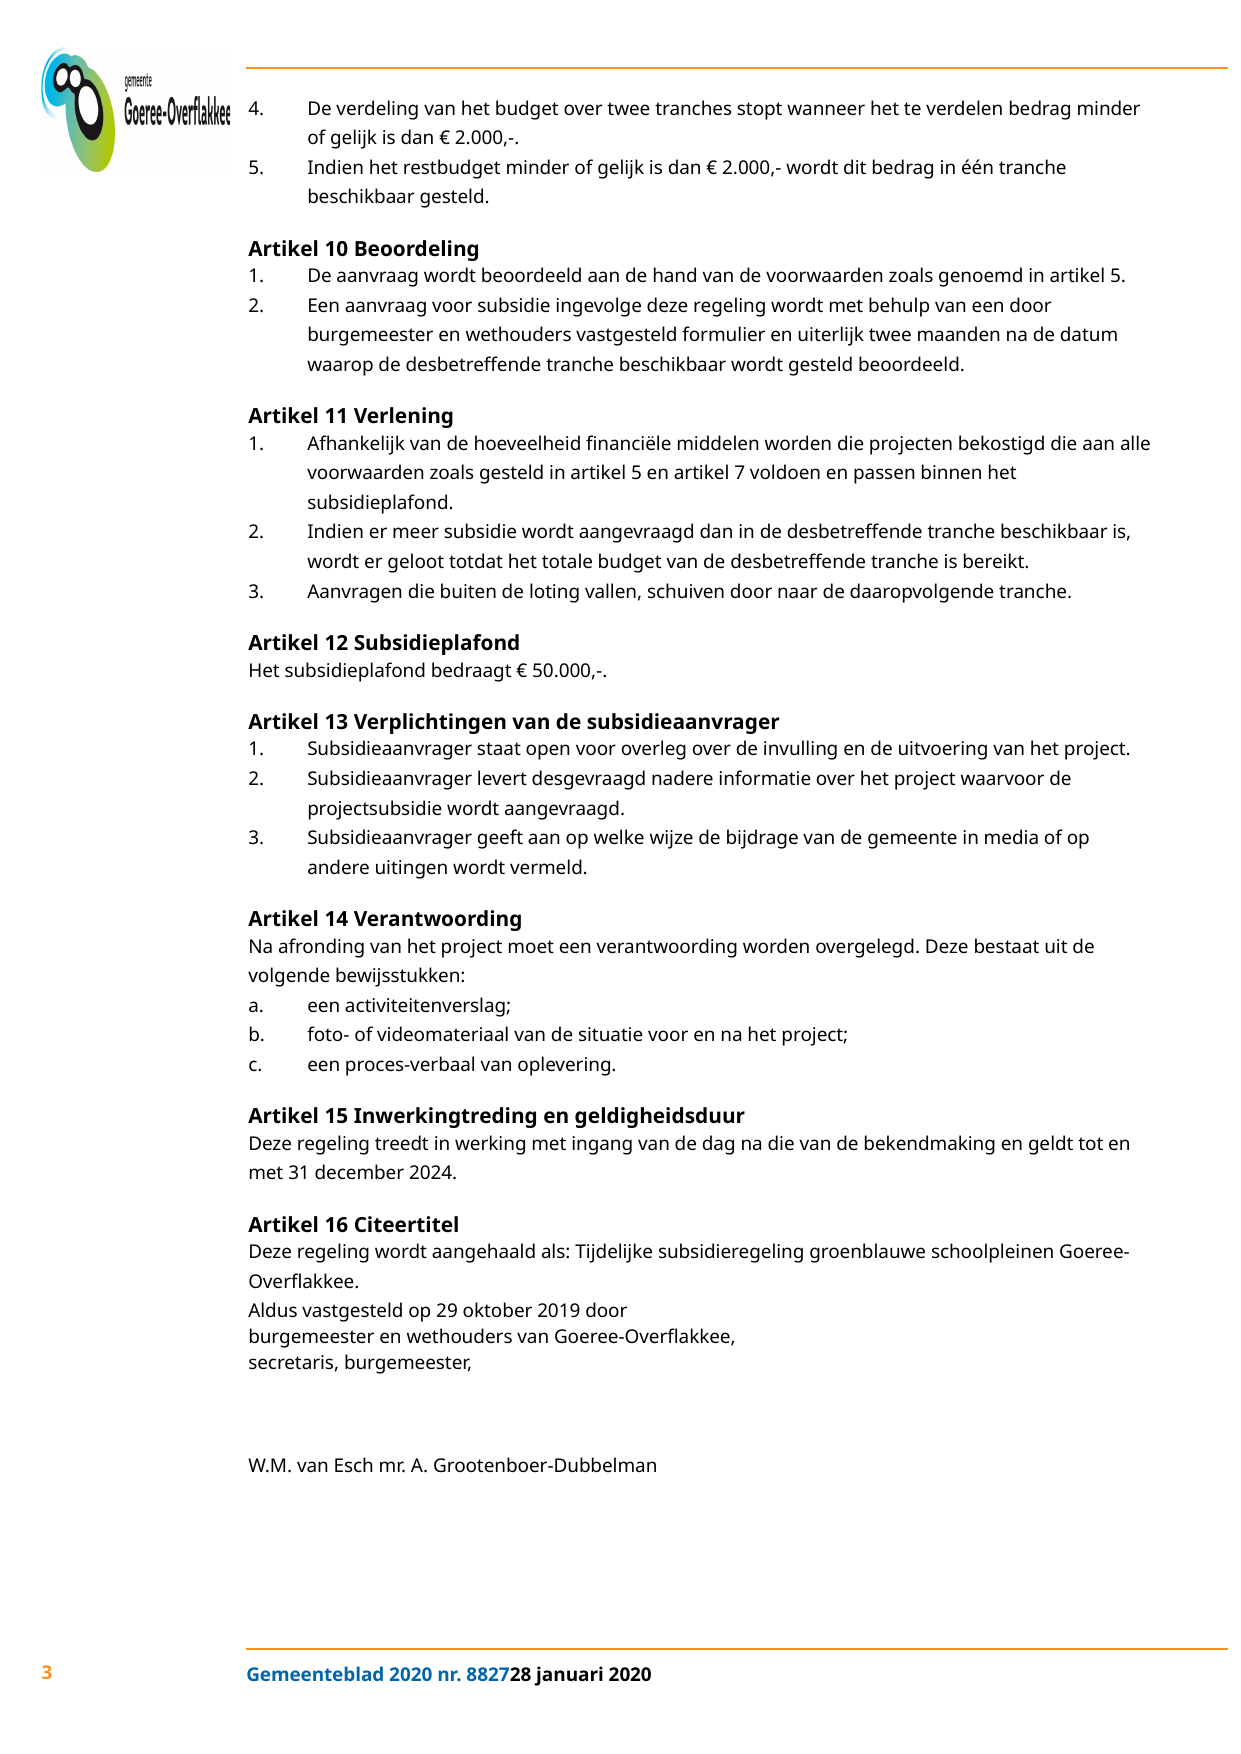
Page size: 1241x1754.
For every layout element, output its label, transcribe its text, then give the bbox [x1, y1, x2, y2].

text Het subsidieplafond bedraagt € 50.000,-. [248, 657, 1152, 682]
text Artikel 12 Subsidieplafond [248, 628, 1152, 657]
list Subsidieaanvrager geeft aan op welke wijze de bijdrage van de gemeente in media of op andere uitingen wordt vermeld. [248, 824, 1152, 880]
text burgemeester en wethouders van Goeree-Overflakkee, [248, 1323, 1152, 1349]
text Artikel 14 Verantwoording [248, 904, 1152, 933]
text Na afronding van het project moet een verantwoording worden overgelegd. Deze bestaat uit de volgende bewijsstukken: [248, 933, 1152, 988]
text Artikel 13 Verplichtingen van de subsidieaanvrager [248, 707, 1152, 736]
list foto- of videomateriaal van de situatie voor en na het project; [248, 1022, 1152, 1047]
list Indien er meer subsidie wordt aangevraagd dan in de desbetreffende tranche beschikbaar is, wordt er geloot totdat het totale budget van de desbetreffende tranche is bereikt. [248, 519, 1152, 574]
picture [41, 47, 231, 172]
list Subsidieaanvrager staat open voor overleg over de invulling en de uitvoering van het project. [248, 736, 1152, 761]
list De aanvraag wordt beoordeeld aan de hand van de voorwaarden zoals genoemd in artikel 5. [248, 262, 1152, 288]
text secretaris, burgemeester, [248, 1349, 1152, 1375]
list De verdeling van het budget over twee tranches stopt wanneer het te verdelen bedrag minder of gelijk is dan € 2.000,-. [248, 95, 1152, 150]
list een proces-verbaal van oplevering. [248, 1051, 1152, 1077]
text Artikel 11 Verlening [248, 402, 1152, 430]
list een activiteitenverslag; [248, 992, 1152, 1018]
list Subsidieaanvrager levert desgevraagd nadere informatie over het project waarvoor de projectsubsidie wordt aangevraagd. [248, 765, 1152, 821]
text Artikel 16 Citeertitel [248, 1210, 1152, 1238]
text Artikel 15 Inwerkingtreding en geldigheidsduur [248, 1102, 1152, 1130]
text Deze regeling treedt in werking met ingang van de dag na die van de bekendmaking en geldt tot en met 31 december 2024. [248, 1130, 1152, 1185]
list Een aanvraag voor subsidie ingevolge deze regeling wordt met behulp van een door burgemeester en wethouders vastgesteld formulier en uiterlijk twee maanden na de datum waarop de desbetreffende tranche beschikbaar wordt gesteld beoordeeld. [248, 292, 1152, 377]
list Afhankelijk van de hoeveelheid financiële middelen worden die projecten bekostigd die aan alle voorwaarden zoals gesteld in artikel 5 en artikel 7 voldoen en passen binnen het subsidieplafond. [248, 430, 1152, 515]
text Deze regeling wordt aangehaald als: Tijdelijke subsidieregeling groenblauwe schoolpleinen Goeree-Overflakkee. [248, 1238, 1152, 1294]
list Aanvragen die buiten de loting vallen, schuiven door naar de daaropvolgende tranche. [248, 578, 1152, 604]
list Indien het restbudget minder of gelijk is dan € 2.000,- wordt dit bedrag in één tranche beschikbaar gesteld. [248, 154, 1152, 209]
text W.M. van Esch mr. A. Grootenboer-Dubbelman [248, 1452, 1152, 1478]
text Artikel 10 Beoordeling [248, 234, 1152, 262]
text Aldus vastgesteld op 29 oktober 2019 door [248, 1298, 1152, 1323]
